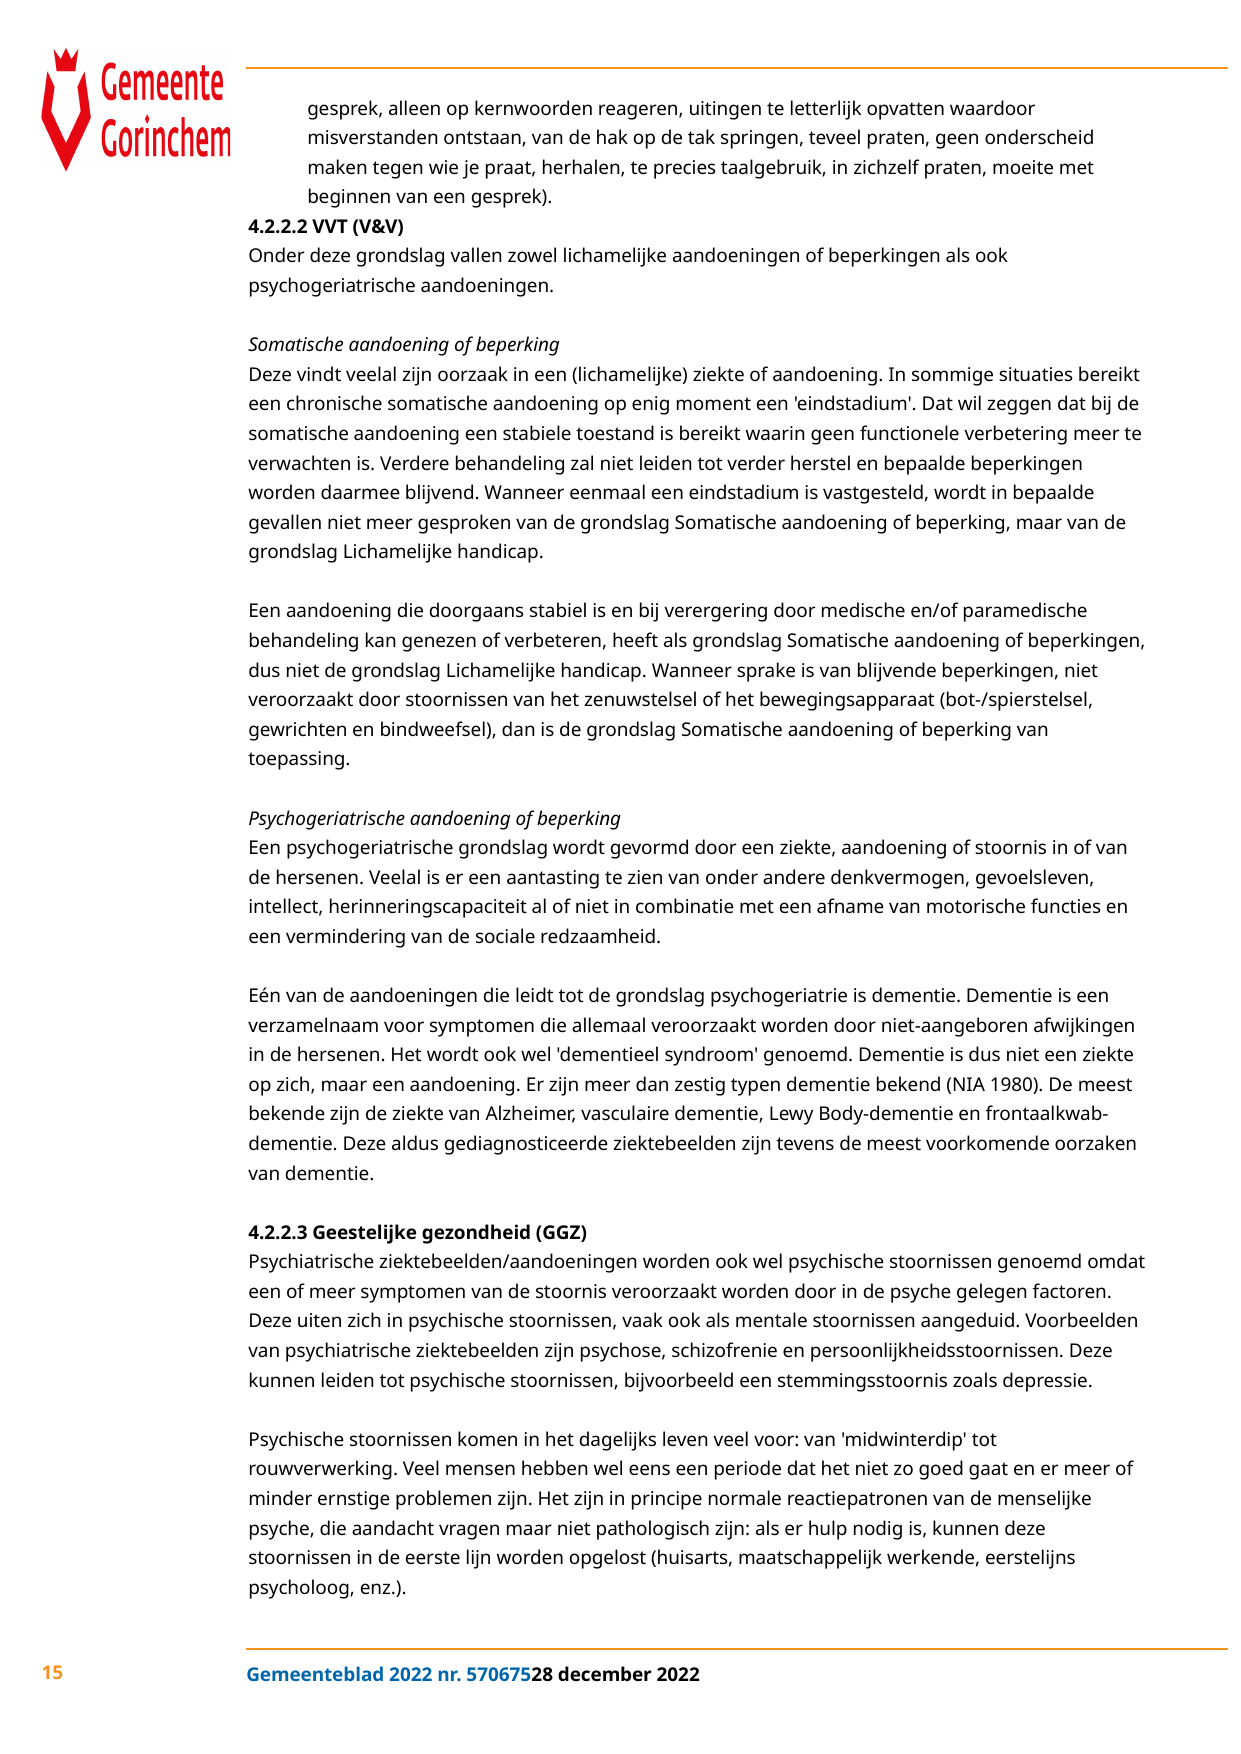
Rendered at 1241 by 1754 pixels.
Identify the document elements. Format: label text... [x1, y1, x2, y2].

text Psychogeriatrische aandoening of beperking [248, 805, 1152, 831]
text 4.2.2.2 VVT (V&V) [248, 213, 1152, 239]
text Psychische stoornissen komen in het dagelijks leven veel voor: van 'midwinterdip' tot rouwverwerking. Veel mensen hebben wel eens een periode dat het niet zo goed gaat en er meer of minder ernstige problemen zijn. Het zijn in principe normale reactiepatronen van de menselijke psyche, die aandacht vragen maar niet pathologisch zijn: als er hulp nodig is, kunnen deze stoornissen in de eerste lijn worden opgelost (huisarts, maatschappelijk werkende, eerstelijns psycholoog, enz.). [248, 1426, 1152, 1600]
text Onder deze grondslag vallen zowel lichamelijke aandoeningen of beperkingen als ook psychogeriatrische aandoeningen. [248, 243, 1152, 298]
text 4.2.2.3 Geestelijke gezondheid (GGZ) [248, 1219, 1152, 1245]
list gesprek, alleen op kernwoorden reageren, uitingen te letterlijk opvatten waardoor misverstanden ontstaan, van de hak op de tak springen, teveel praten, geen onderscheid maken tegen wie je praat, herhalen, te precies taalgebruik, in zichzelf praten, moeite met beginnen van een gesprek). [248, 95, 1152, 209]
text Een psychogeriatrische grondslag wordt gevormd door een ziekte, aandoening of stoornis in of van de hersenen. Veelal is er een aantasting te zien van onder andere denkvermogen, gevoelsleven, intellect, herinneringscapaciteit al of niet in combinatie met een afname van motorische functies en een vermindering van de sociale redzaamheid. [248, 834, 1152, 949]
text Somatische aandoening of beperking [248, 331, 1152, 357]
picture [41, 47, 231, 172]
text Eén van de aandoeningen die leidt tot de grondslag psychogeriatrie is dementie. Dementie is een verzamelnaam voor symptomen die allemaal veroorzaakt worden door niet-aangeboren afwijkingen in de hersenen. Het wordt ook wel 'dementieel syndroom' genoemd. Dementie is dus niet een ziekte op zich, maar een aandoening. Er zijn meer dan zestig typen dementie bekend (NIA 1980). De meest bekende zijn de ziekte van Alzheimer, vasculaire dementie, Lewy Body-dementie en frontaalkwab-dementie. Deze aldus gediagnosticeerde ziektebeelden zijn tevens de meest voorkomende oorzaken van dementie. [248, 982, 1152, 1186]
text Deze vindt veelal zijn oorzaak in een (lichamelijke) ziekte of aandoening. In sommige situaties bereikt een chronische somatische aandoening op enig moment een 'eindstadium'. Dat wil zeggen dat bij de somatische aandoening een stabiele toestand is bereikt waarin geen functionele verbetering meer te verwachten is. Verdere behandeling zal niet leiden tot verder herstel en bepaalde beperkingen worden daarmee blijvend. Wanneer eenmaal een eindstadium is vastgesteld, wordt in bepaalde gevallen niet meer gesproken van de grondslag Somatische aandoening of beperking, maar van de grondslag Lichamelijke handicap. [248, 361, 1152, 564]
text Een aandoening die doorgaans stabiel is en bij verergering door medische en/of paramedische behandeling kan genezen of verbeteren, heeft als grondslag Somatische aandoening of beperkingen, dus niet de grondslag Lichamelijke handicap. Wanneer sprake is van blijvende beperkingen, niet veroorzaakt door stoornissen van het zenuwstelsel of het bewegingsapparaat (bot-/spierstelsel, gewrichten en bindweefsel), dan is de grondslag Somatische aandoening of beperking van toepassing. [248, 598, 1152, 771]
text Psychiatrische ziektebeelden/aandoeningen worden ook wel psychische stoornissen genoemd omdat een of meer symptomen van de stoornis veroorzaakt worden door in de psyche gelegen factoren. Deze uiten zich in psychische stoornissen, vaak ook als mentale stoornissen aangeduid. Voorbeelden van psychiatrische ziektebeelden zijn psychose, schizofrenie en persoonlijkheidsstoornissen. Deze kunnen leiden tot psychische stoornissen, bijvoorbeeld een stemmingsstoornis zoals depressie. [248, 1248, 1152, 1393]
